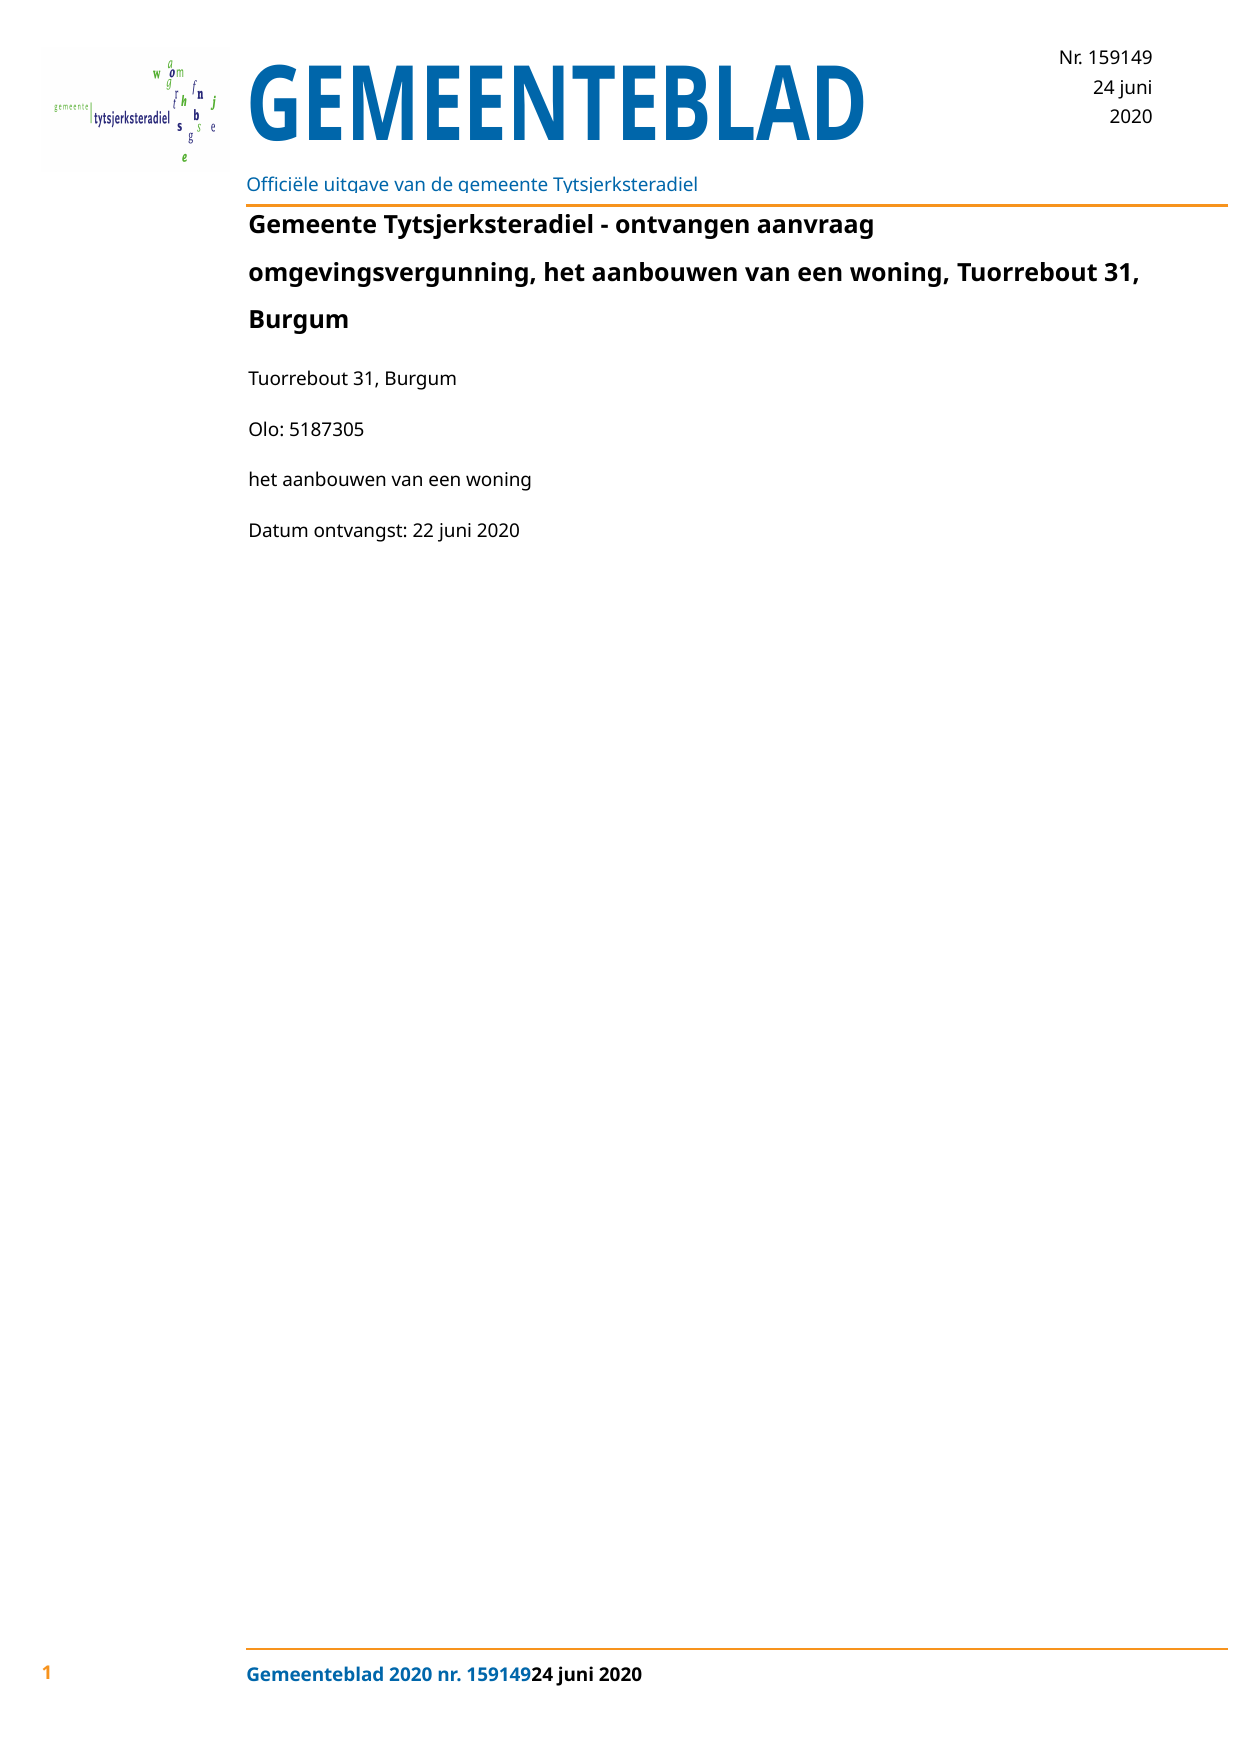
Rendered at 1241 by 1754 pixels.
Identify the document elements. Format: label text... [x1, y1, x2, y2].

text Olo: 5187305 [248, 416, 1152, 442]
text Gemeente Tytsjerksteradiel - ontvangen aanvraag omgevingsvergunning, het aanbouwen van een woning, Tuorrebout 31, Burgum [248, 207, 1152, 336]
picture [41, 47, 231, 172]
text Tuorrebout 31, Burgum [248, 366, 1152, 391]
text het aanbouwen van een woning [248, 466, 1152, 492]
text Datum ontvangst: 22 juni 2020 [248, 517, 1152, 542]
